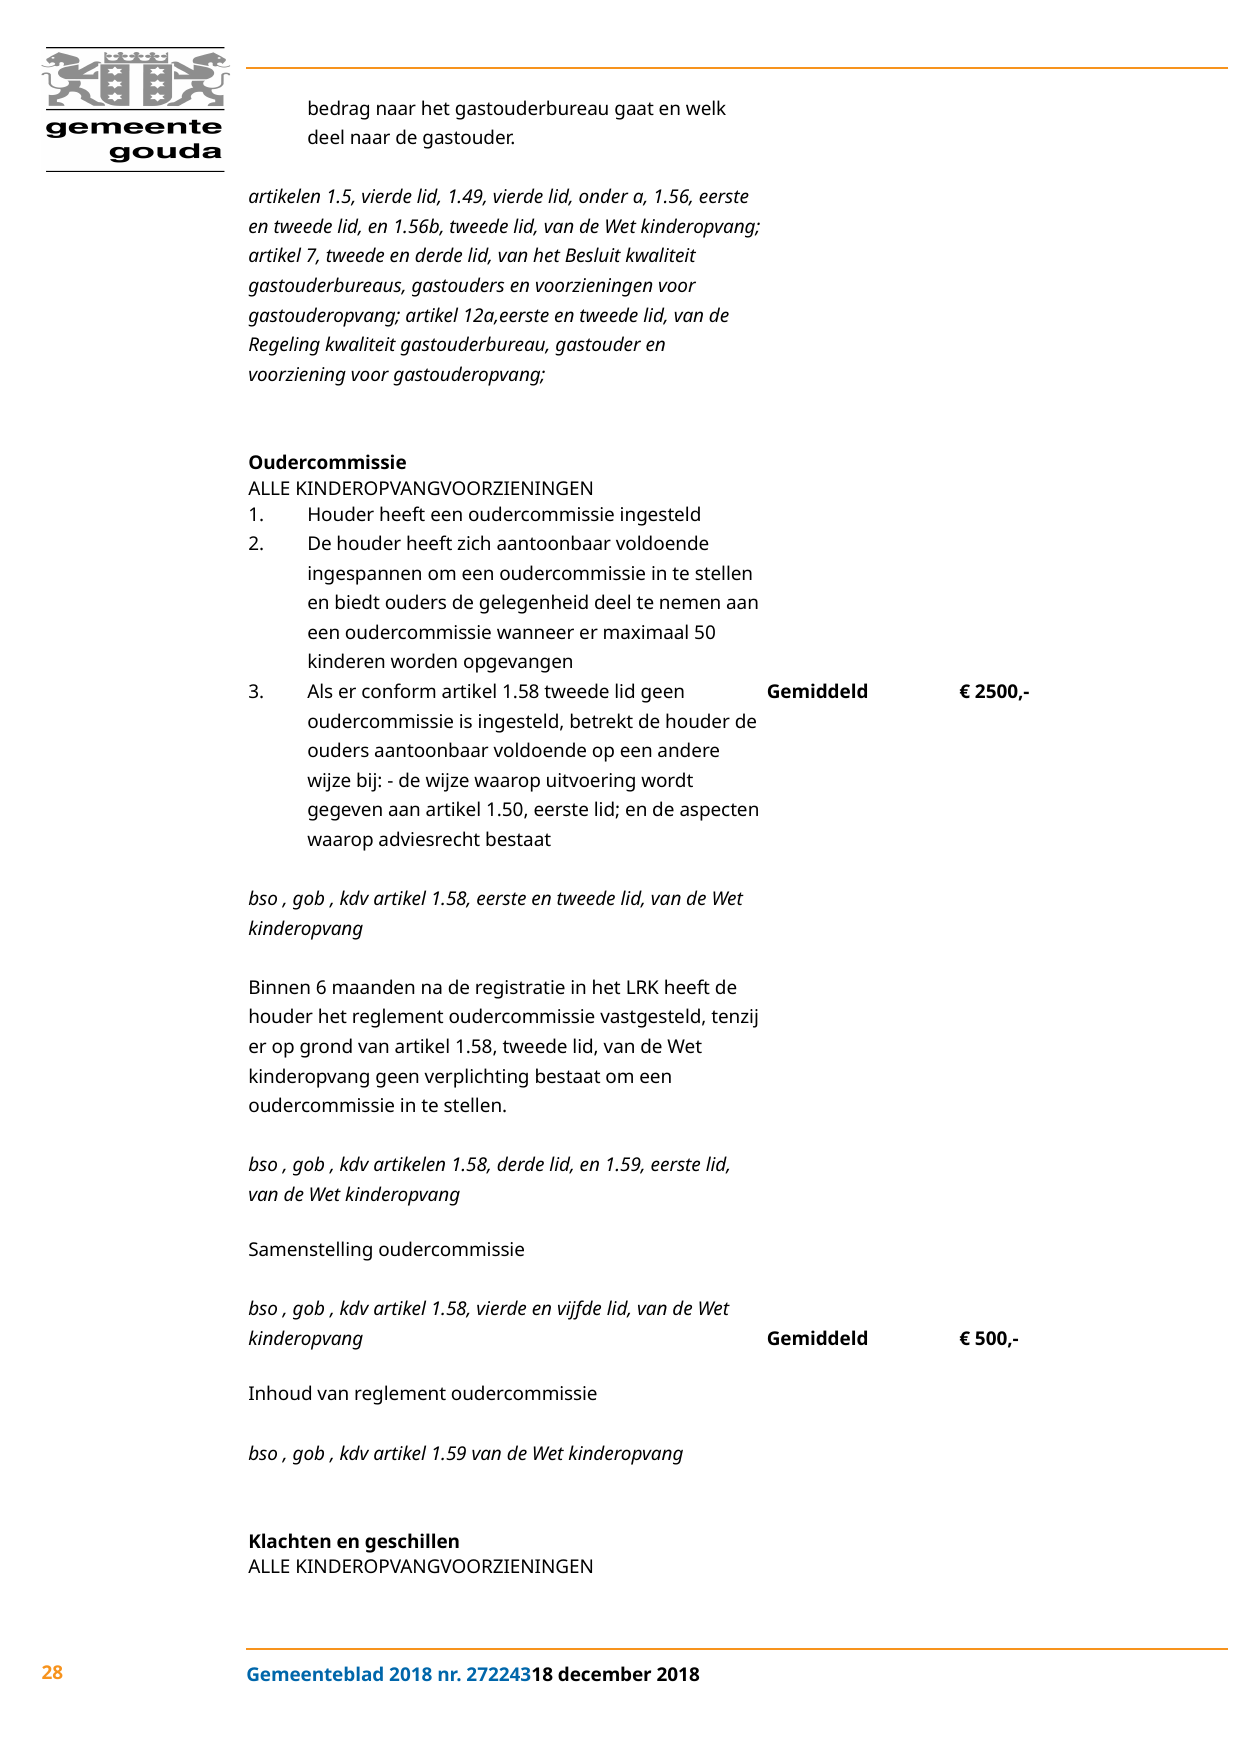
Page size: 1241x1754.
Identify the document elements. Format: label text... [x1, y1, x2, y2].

table_cell Samenstelling oudercommissie bso , gob , kdv artikel 1.58, vierde en vijfde lid, van de Wet kinderopvang [248, 1236, 767, 1381]
table_cell ALLE KINDEROPVANGVOORZIENINGEN [248, 475, 1152, 501]
table_cell € 2500,- [959, 501, 1152, 1236]
table_cell ALLE KINDEROPVANGVOORZIENINGEN [248, 1554, 1152, 1579]
table_header Klachten en geschillen [248, 1528, 1152, 1554]
table_header Oudercommissie [248, 449, 1152, 475]
table_cell [959, 95, 1152, 416]
picture [41, 47, 231, 172]
table_cell Inhoud van reglement oudercommissie bso , gob , kdv artikel 1.59 van de Wet kinderopvang [248, 1381, 767, 1495]
table_cell [767, 95, 959, 416]
table_cell Gemiddeld [767, 1236, 959, 1495]
table_cell Gemiddeld [767, 501, 959, 1236]
table_cell Houder heeft een oudercommissie ingesteld De houder heeft zich aantoonbaar voldoende ingespannen om een oudercommissie in te stellen en biedt ouders de gelegenheid deel te nemen aan een oudercommissie wanneer er maximaal 50 kinderen worden opgevangen Als er conform artikel 1.58 tweede lid geen oudercommissie is ingesteld, betrekt de houder de ouders aantoonbaar voldoende op een andere wijze bij: - de wijze waarop uitvoering wordt gegeven aan artikel 1.50, eerste lid; en de aspecten waarop adviesrecht bestaat bso , gob , kdv artikel 1.58, eerste en tweede lid, van de Wet kinderopvang Binnen 6 maanden na de registratie in het LRK heeft de houder het reglement oudercommissie vastgesteld, tenzij er op grond van artikel 1.58, tweede lid, van de Wet kinderopvang geen verplichting bestaat om een oudercommissie in te stellen. bso , gob , kdv artikelen 1.58, derde lid, en 1.59, eerste lid, van de Wet kinderopvang [248, 501, 767, 1236]
table_cell bedrag naar het gastouderbureau gaat en welk deel naar de gastouder. artikelen 1.5, vierde lid, 1.49, vierde lid, onder a, 1.56, eerste en tweede lid, en 1.56b, tweede lid, van de Wet kinderopvang; artikel 7, tweede en derde lid, van het Besluit kwaliteit gastouderbureaus, gastouders en voorzieningen voor gastouderopvang; artikel 12a,eerste en tweede lid, van de Regeling kwaliteit gastouderbureau, gastouder en voorziening voor gastouderopvang; [248, 95, 767, 416]
table_cell € 500,- [959, 1236, 1152, 1495]
